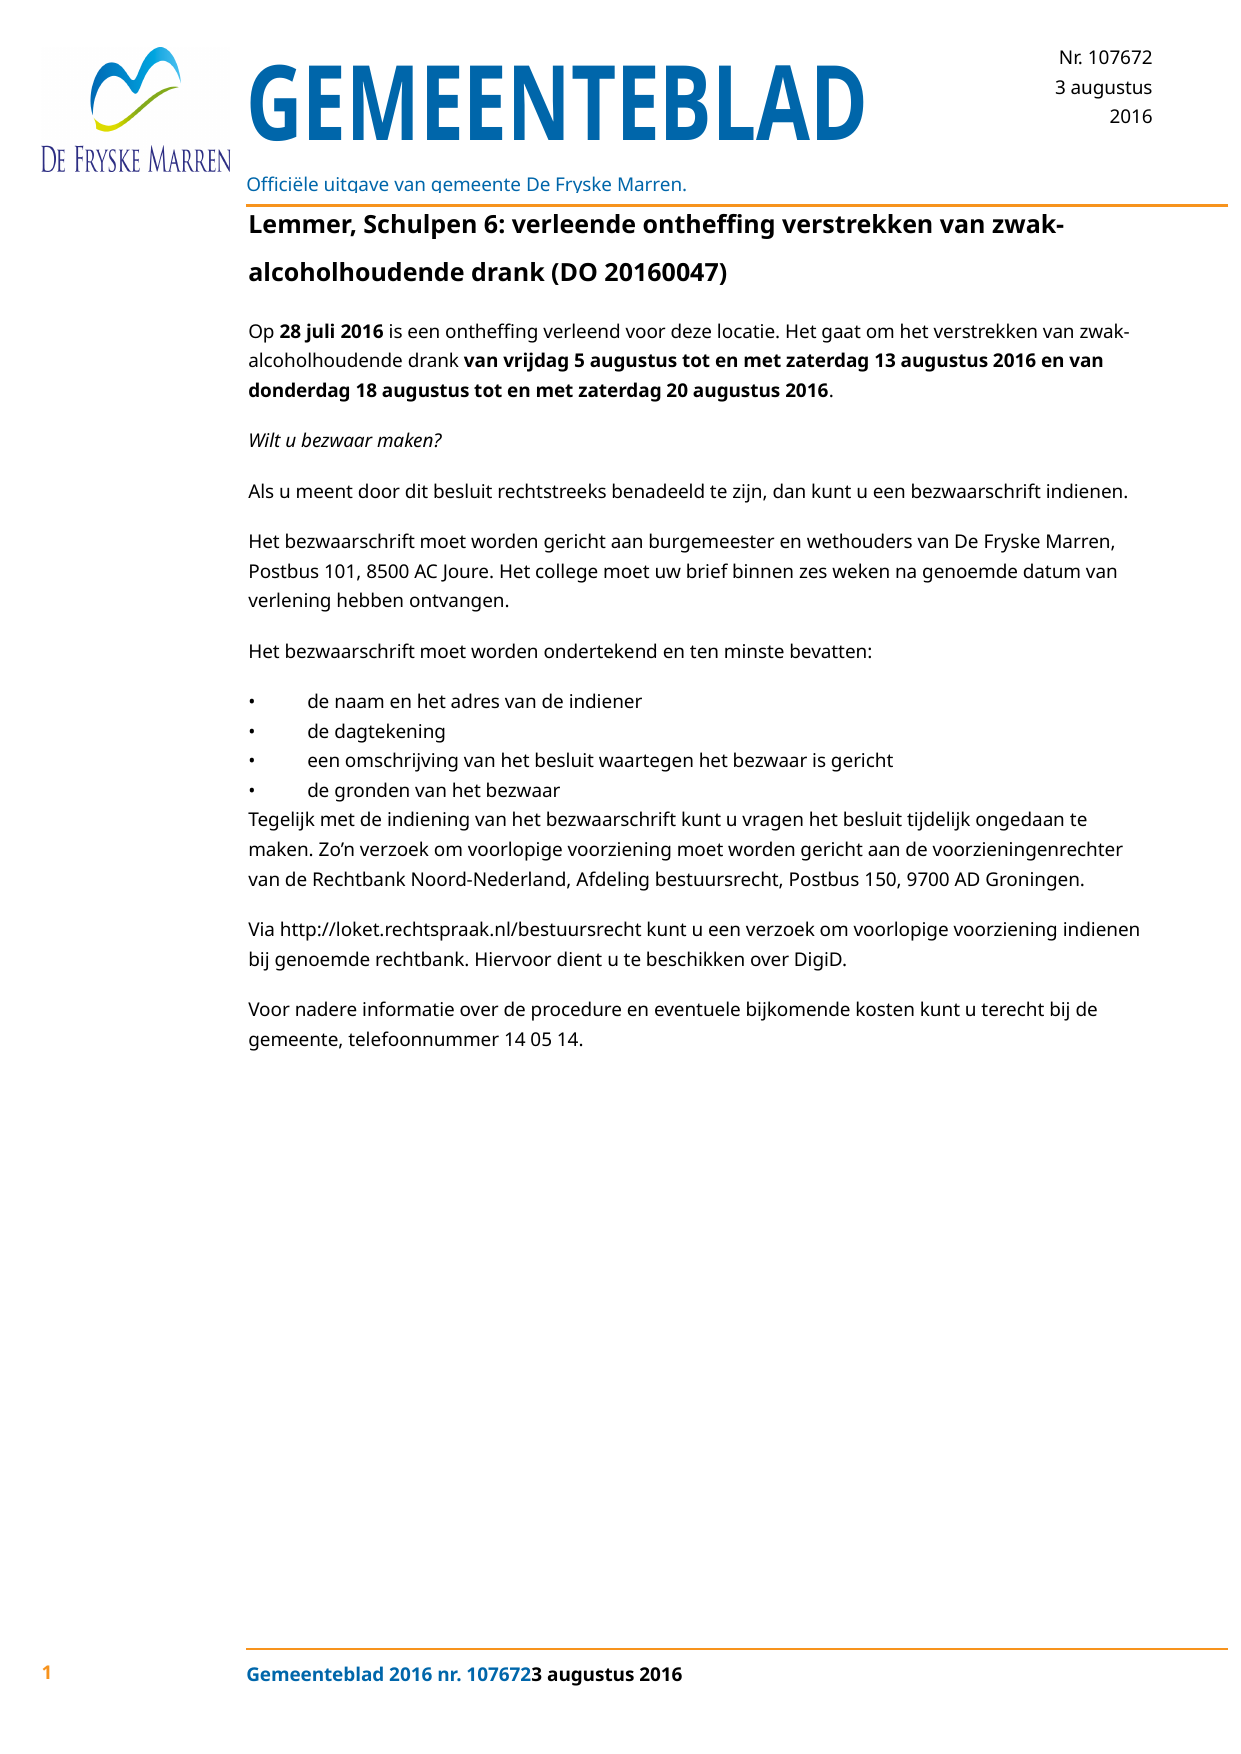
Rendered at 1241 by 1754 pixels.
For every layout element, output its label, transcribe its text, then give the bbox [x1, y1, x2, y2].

text Wilt u bezwaar maken? [248, 427, 1152, 453]
list de naam en het adres van de indiener [248, 688, 1152, 714]
text Voor nadere informatie over de procedure en eventuele bijkomende kosten kunt u terecht bij de gemeente, telefoonnummer 14 05 14. [248, 996, 1152, 1052]
text Het bezwaarschrift moet worden ondertekend en ten minste bevatten: [248, 638, 1152, 664]
picture [41, 47, 231, 172]
text Op 28 juli 2016 is een ontheffing verleend voor deze locatie. Het gaat om het verstrekken van zwak-alcoholhoudende drank van vrijdag 5 augustus tot en met zaterdag 13 augustus 2016 en van donderdag 18 augustus tot en met zaterdag 20 augustus 2016. [248, 318, 1152, 403]
text Het bezwaarschrift moet worden gericht aan burgemeester en wethouders van De Fryske Marren, Postbus 101, 8500 AC Joure. Het college moet uw brief binnen zes weken na genoemde datum van verlening hebben ontvangen. [248, 528, 1152, 613]
text Via http://loket.rechtspraak.nl/bestuursrecht kunt u een verzoek om voorlopige voorziening indienen bij genoemde rechtbank. Hiervoor dient u te beschikken over DigiD. [248, 916, 1152, 972]
list de gronden van het bezwaar [248, 777, 1152, 803]
text Tegelijk met de indiening van het bezwaarschrift kunt u vragen het besluit tijdelijk ongedaan te maken. Zo’n verzoek om voorlopige voorziening moet worden gericht aan de voorzieningenrechter van de Rechtbank Noord-Nederland, Afdeling bestuursrecht, Postbus 150, 9700 AD Groningen. [248, 807, 1152, 892]
list een omschrijving van het besluit waartegen het bezwaar is gericht [248, 747, 1152, 773]
text Lemmer, Schulpen 6: verleende ontheffing verstrekken van zwak-alcoholhoudende drank (DO 20160047) [248, 207, 1152, 288]
list de dagtekening [248, 718, 1152, 744]
text Als u meent door dit besluit rechtstreeks benadeeld te zijn, dan kunt u een bezwaarschrift indienen. [248, 478, 1152, 504]
